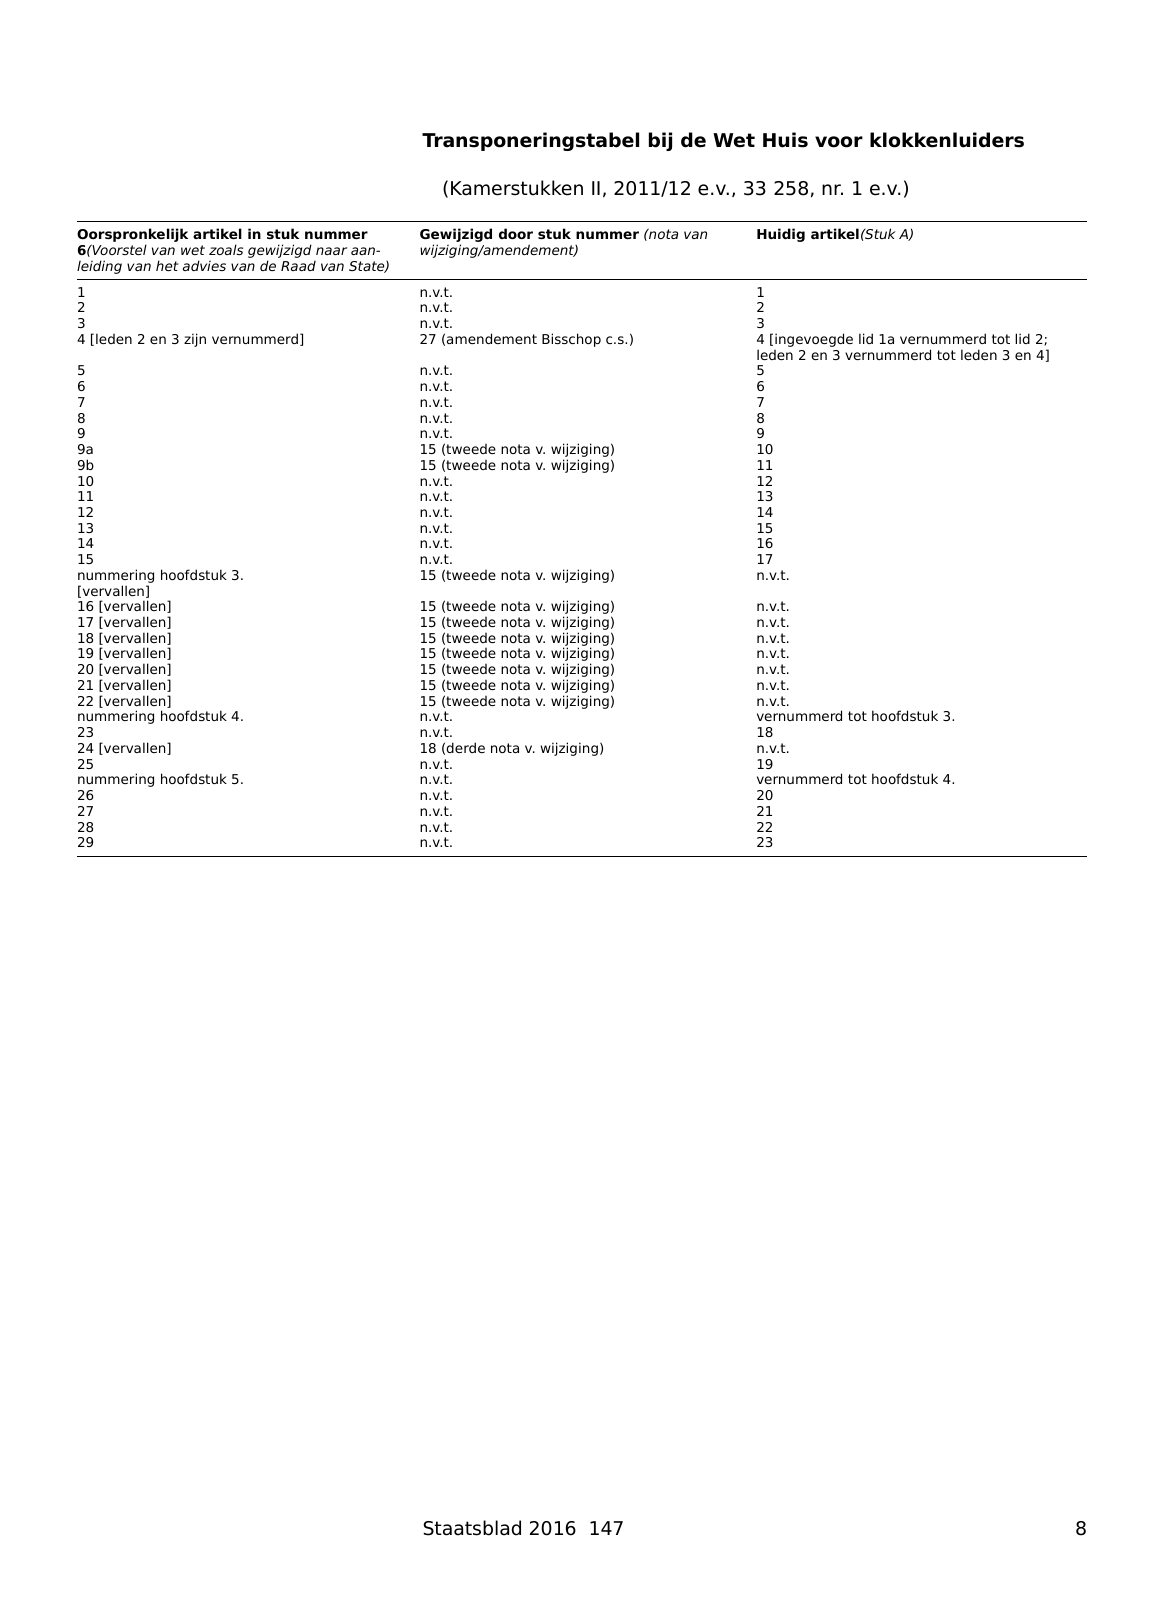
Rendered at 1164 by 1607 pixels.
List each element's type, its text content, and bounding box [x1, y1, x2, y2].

table_cell n.v.t. [750, 568, 1087, 599]
table_cell 16 [750, 536, 1087, 552]
table_cell n.v.t. [413, 835, 750, 856]
table_cell n.v.t. [413, 473, 750, 489]
table_cell n.v.t. [413, 489, 750, 505]
table_cell 2 [77, 300, 413, 316]
table_cell 13 [77, 521, 413, 536]
table_cell 15 (tweede nota v. wijziging) [413, 678, 750, 693]
table_cell 25 [77, 756, 413, 772]
text (Kamerstukken II, 2011/12 e.v., 33 258, nr. 1 e.v.) [422, 177, 1087, 199]
table_cell n.v.t. [413, 772, 750, 788]
table_cell n.v.t. [413, 804, 750, 819]
table_cell n.v.t. [413, 725, 750, 741]
table_cell 17 [vervallen] [77, 615, 413, 631]
table_cell 19 [750, 756, 1087, 772]
table_cell 20 [vervallen] [77, 662, 413, 678]
table_cell n.v.t. [750, 599, 1087, 615]
table_cell 4 [ingevoegde lid 1a vernummerd tot lid 2; leden 2 en 3 vernummerd tot leden 3 en 4] [750, 332, 1087, 363]
table_cell 19 [vervallen] [77, 646, 413, 662]
table_cell 18 [vervallen] [77, 631, 413, 646]
table_cell n.v.t. [413, 280, 750, 300]
table_cell n.v.t. [750, 694, 1087, 709]
table_cell 28 [77, 819, 413, 835]
table_cell 9 [750, 426, 1087, 442]
table_cell 16 [vervallen] [77, 599, 413, 615]
table_cell vernummerd tot hoofdstuk 4. [750, 772, 1087, 788]
table_cell 21 [750, 804, 1087, 819]
table_cell 22 [750, 819, 1087, 835]
table_cell 21 [vervallen] [77, 678, 413, 693]
table_cell 7 [77, 395, 413, 410]
table_cell 5 [77, 363, 413, 379]
table_cell 20 [750, 788, 1087, 804]
table_cell n.v.t. [750, 646, 1087, 662]
table_cell 9b [77, 458, 413, 473]
table_cell 9a [77, 442, 413, 458]
table_cell 17 [750, 552, 1087, 568]
table_cell 27 [77, 804, 413, 819]
table_cell 15 (tweede nota v. wijziging) [413, 646, 750, 662]
table_cell 15 (tweede nota v. wijziging) [413, 568, 750, 599]
table_cell 3 [750, 316, 1087, 332]
table_cell 10 [77, 473, 413, 489]
table_cell 3 [77, 316, 413, 332]
table_cell nummering hoofdstuk 3. [vervallen] [77, 568, 413, 599]
table_cell 8 [750, 410, 1087, 426]
table_cell 15 (tweede nota v. wijziging) [413, 631, 750, 646]
table_cell n.v.t. [413, 536, 750, 552]
table_cell 15 (tweede nota v. wijziging) [413, 694, 750, 709]
table_cell n.v.t. [750, 631, 1087, 646]
table_cell 15 (tweede nota v. wijziging) [413, 442, 750, 458]
table_cell n.v.t. [413, 788, 750, 804]
table_cell n.v.t. [413, 363, 750, 379]
table_cell 18 (derde nota v. wijziging) [413, 741, 750, 756]
table_cell 13 [750, 489, 1087, 505]
table_cell 23 [77, 725, 413, 741]
table_cell 24 [vervallen] [77, 741, 413, 756]
table_cell nummering hoofdstuk 5. [77, 772, 413, 788]
table_cell n.v.t. [750, 741, 1087, 756]
table_cell 27 (amendement Bisschop c.s.) [413, 332, 750, 363]
table_cell 14 [750, 505, 1087, 521]
table_cell 4 [leden 2 en 3 zijn vernummerd] [77, 332, 413, 363]
table_cell 29 [77, 835, 413, 856]
table_cell 26 [77, 788, 413, 804]
table_cell n.v.t. [750, 615, 1087, 631]
table_cell 15 [77, 552, 413, 568]
table_cell 18 [750, 725, 1087, 741]
table_cell n.v.t. [750, 662, 1087, 678]
table_cell 2 [750, 300, 1087, 316]
subtitle Transponeringstabel bij de Wet Huis voor klokkenluiders [422, 130, 1087, 152]
table_cell nummering hoofdstuk 4. [77, 709, 413, 725]
table_header Huidig artikel(Stuk A) [750, 222, 1087, 279]
table_cell 12 [750, 473, 1087, 489]
table_cell 11 [750, 458, 1087, 473]
table_cell 9 [77, 426, 413, 442]
table_cell 6 [77, 379, 413, 395]
table_cell n.v.t. [413, 756, 750, 772]
table_cell n.v.t. [413, 379, 750, 395]
table_cell 14 [77, 536, 413, 552]
table_cell 15 (tweede nota v. wijziging) [413, 599, 750, 615]
table_cell n.v.t. [413, 709, 750, 725]
table_cell 7 [750, 395, 1087, 410]
table_cell vernummerd tot hoofdstuk 3. [750, 709, 1087, 725]
table_cell n.v.t. [413, 395, 750, 410]
table_cell n.v.t. [413, 505, 750, 521]
table_cell 15 [750, 521, 1087, 536]
table_cell 15 (tweede nota v. wijziging) [413, 615, 750, 631]
table_cell n.v.t. [413, 819, 750, 835]
table_cell 10 [750, 442, 1087, 458]
table_cell n.v.t. [413, 300, 750, 316]
table_cell 11 [77, 489, 413, 505]
table_cell n.v.t. [413, 426, 750, 442]
table_cell 22 [vervallen] [77, 694, 413, 709]
table_cell 1 [750, 280, 1087, 300]
table_cell n.v.t. [413, 316, 750, 332]
table_cell n.v.t. [413, 410, 750, 426]
table_cell n.v.t. [413, 521, 750, 536]
table_cell n.v.t. [413, 552, 750, 568]
table_cell n.v.t. [750, 678, 1087, 693]
table_cell 5 [750, 363, 1087, 379]
table_cell 6 [750, 379, 1087, 395]
table_cell 12 [77, 505, 413, 521]
table_cell 23 [750, 835, 1087, 856]
table_header Gewijzigd door stuk nummer (nota van wijziging/amendement) [413, 222, 750, 279]
table_cell 15 (tweede nota v. wijziging) [413, 662, 750, 678]
table_cell 1 [77, 280, 413, 300]
table_header Oorspronkelijk artikel in stuk nummer 6(Voorstel van wet zoals gewijzigd naar aan-leiding van het advies van de Raad van State) [77, 222, 413, 279]
table_cell 8 [77, 410, 413, 426]
table_cell 15 (tweede nota v. wijziging) [413, 458, 750, 473]
